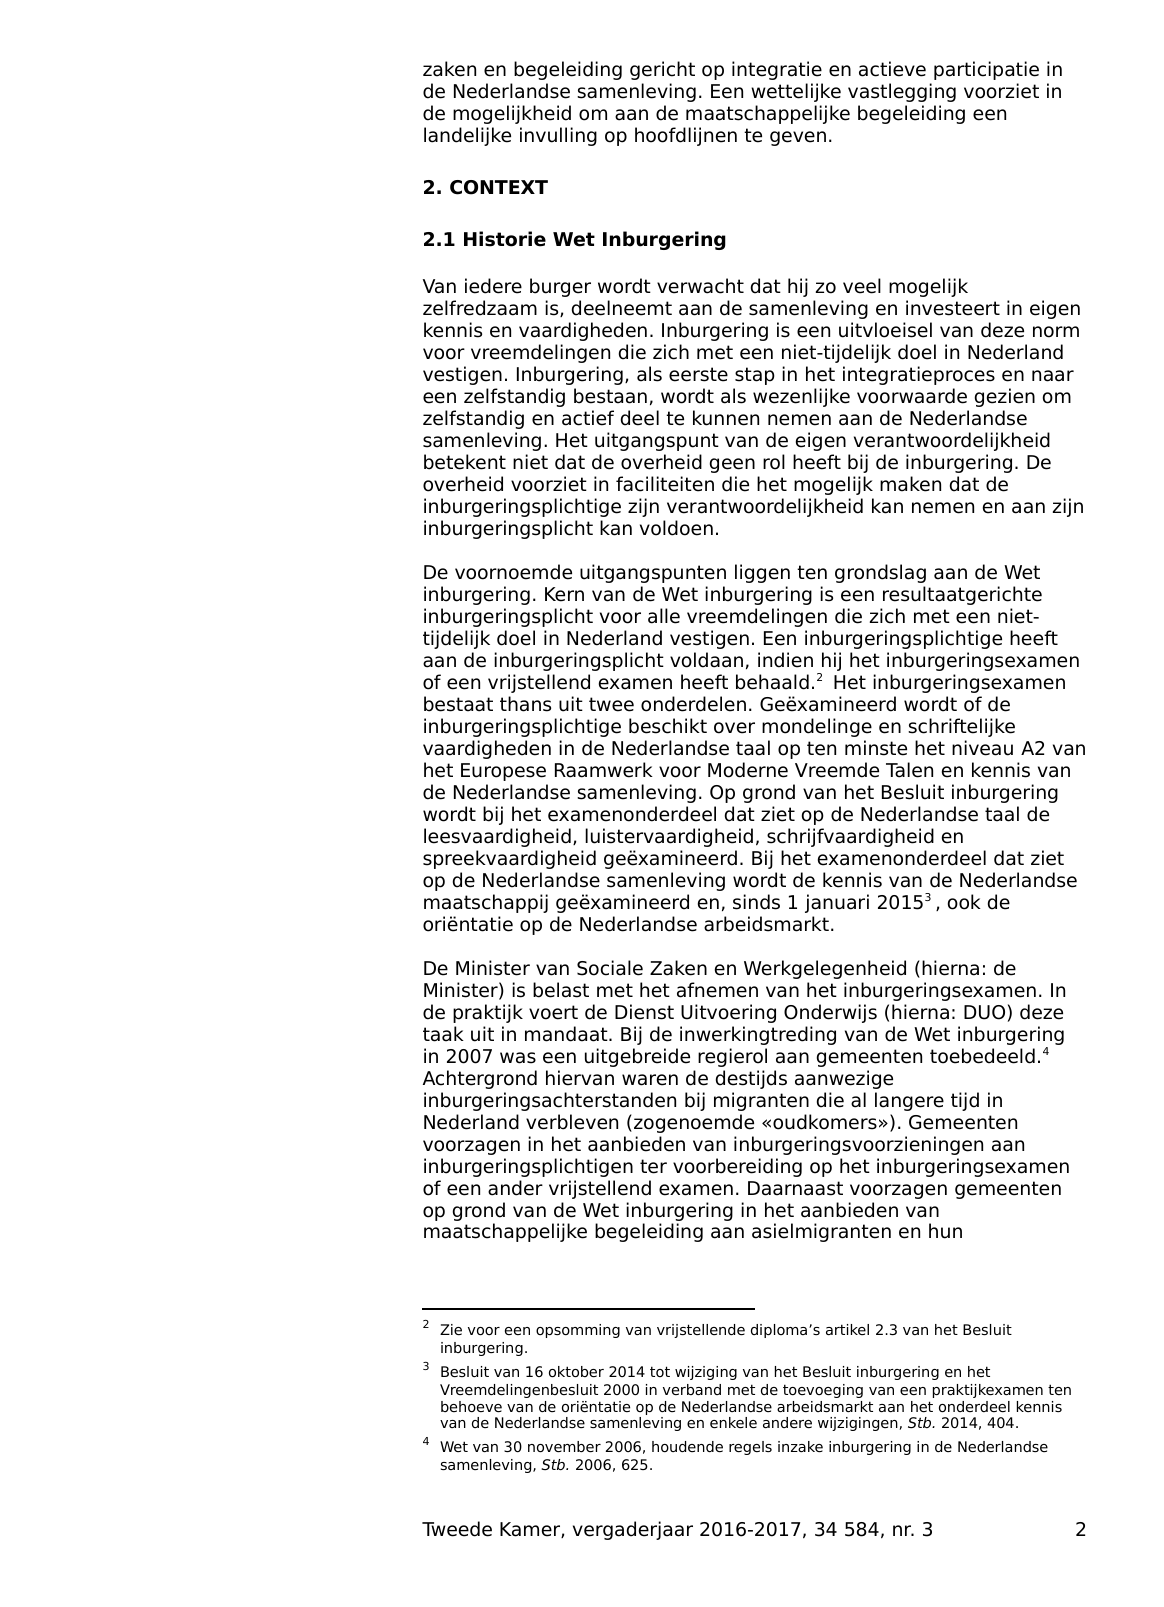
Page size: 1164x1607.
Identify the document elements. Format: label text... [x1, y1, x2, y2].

text Wet van 30 november 2006, houdende regels inzake inburgering in de Nederlandse samenleving, Stb. 2006, 625. [422, 1435, 1087, 1474]
text De voornoemde uitgangspunten liggen ten grondslag aan de Wet inburgering. Kern van de Wet inburgering is een resultaatgerichte inburgeringsplicht voor alle vreemdelingen die zich met een niet-tijdelijk doel in Nederland vestigen. Een inburgeringsplichtige heeft aan de inburgeringsplicht voldaan, indien hij het inburgeringsexamen of een vrijstellend examen heeft behaald. Het inburgeringsexamen bestaat thans uit twee onderdelen. Geëxamineerd wordt of de inburgeringsplichtige beschikt over mondelinge en schriftelijke vaardigheden in de Nederlandse taal op ten minste het niveau A2 van het Europese Raamwerk voor Moderne Vreemde Talen en kennis van de Nederlandse samenleving. Op grond van het Besluit inburgering wordt bij het examenonderdeel dat ziet op de Nederlandse taal de leesvaardigheid, luistervaardigheid, schrijfvaardigheid en spreekvaardigheid geëxamineerd. Bij het examenonderdeel dat ziet op de Nederlandse samenleving wordt de kennis van de Nederlandse maatschappij geëxamineerd en, sinds 1 januari 2015, ook de oriëntatie op de Nederlandse arbeidsmarkt. [422, 562, 1087, 936]
text Zie voor een opsomming van vrijstellende diploma’s artikel 2.3 van het Besluit inburgering. [422, 1318, 1087, 1357]
subtitle 2.1 Historie Wet Inburgering [422, 229, 1087, 251]
text Besluit van 16 oktober 2014 tot wijziging van het Besluit inburgering en het Vreemdelingenbesluit 2000 in verband met de toevoeging van een praktijkexamen ten behoeve van de oriëntatie op de Nederlandse arbeidsmarkt aan het onderdeel kennis van de Nederlandse samenleving en enkele andere wijzigingen, Stb. 2014, 404. [422, 1360, 1087, 1432]
text zaken en begeleiding gericht op integratie en actieve participatie in de Nederlandse samenleving. Een wettelijke vastlegging voorziet in de mogelijkheid om aan de maatschappelijke begeleiding een landelijke invulling op hoofdlijnen te geven. [422, 59, 1087, 147]
text De Minister van Sociale Zaken en Werkgelegenheid (hierna: de Minister) is belast met het afnemen van het inburgeringsexamen. In de praktijk voert de Dienst Uitvoering Onderwijs (hierna: DUO) deze taak uit in mandaat. Bij de inwerkingtreding van de Wet inburgering in 2007 was een uitgebreide regierol aan gemeenten toebedeeld. Achtergrond hiervan waren de destijds aanwezige inburgeringsachterstanden bij migranten die al langere tijd in Nederland verbleven (zogenoemde «oudkomers»). Gemeenten voorzagen in het aanbieden van inburgeringsvoorzieningen aan inburgeringsplichtigen ter voorbereiding op het inburgeringsexamen of een ander vrijstellend examen. Daarnaast voorzagen gemeenten op grond van de Wet inburgering in het aanbieden van maatschappelijke begeleiding aan asielmigranten en hun [422, 958, 1087, 1243]
text Van iedere burger wordt verwacht dat hij zo veel mogelijk zelfredzaam is, deelneemt aan de samenleving en investeert in eigen kennis en vaardigheden. Inburgering is een uitvloeisel van deze norm voor vreemdelingen die zich met een niet-tijdelijk doel in Nederland vestigen. Inburgering, als eerste stap in het integratieproces en naar een zelfstandig bestaan, wordt als wezenlijke voorwaarde gezien om zelfstandig en actief deel te kunnen nemen aan de Nederlandse samenleving. Het uitgangspunt van de eigen verantwoordelijkheid betekent niet dat de overheid geen rol heeft bij de inburgering. De overheid voorziet in faciliteiten die het mogelijk maken dat de inburgeringsplichtige zijn verantwoordelijkheid kan nemen en aan zijn inburgeringsplicht kan voldoen. [422, 276, 1087, 540]
subtitle 2. CONTEXT [422, 177, 1087, 199]
